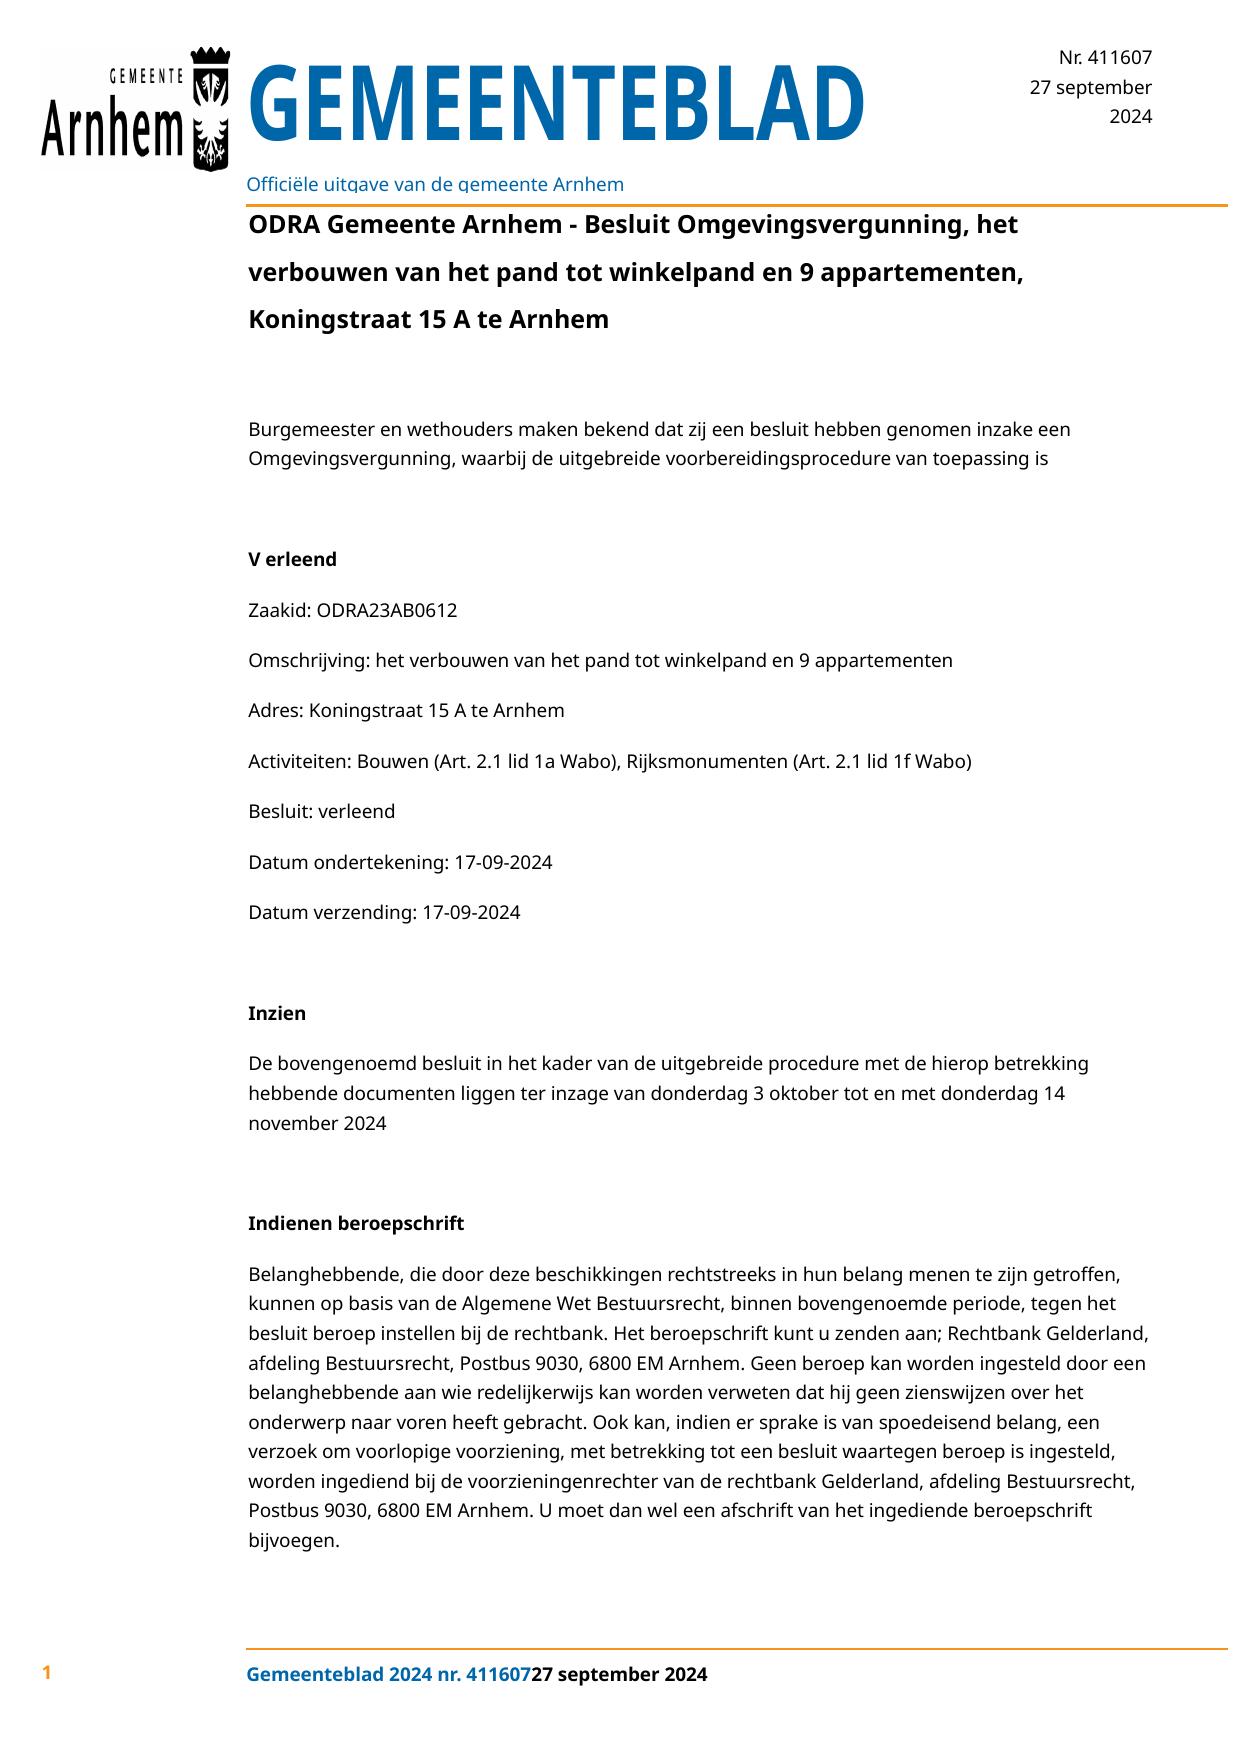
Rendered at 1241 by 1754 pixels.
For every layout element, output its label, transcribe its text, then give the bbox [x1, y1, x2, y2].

text Datum verzending: 17-09-2024 [248, 899, 1152, 925]
text ODRA Gemeente Arnhem - Besluit Omgevingsvergunning, het verbouwen van het pand tot winkelpand en 9 appartementen, Koningstraat 15 A te Arnhem [248, 207, 1152, 336]
text Zaakid: ODRA23AB0612 [248, 597, 1152, 622]
text V erleend [248, 546, 1152, 572]
text Besluit: verleend [248, 798, 1152, 824]
text Inzien [248, 1000, 1152, 1026]
text Activiteiten: Bouwen (Art. 2.1 lid 1a Wabo), Rijksmonumenten (Art. 2.1 lid 1f Wabo) [248, 748, 1152, 774]
text Indienen beroepschrift [248, 1211, 1152, 1236]
text De bovengenoemd besluit in het kader van de uitgebreide procedure met de hierop betrekking hebbende documenten liggen ter inzage van donderdag 3 oktober tot en met donderdag 14 november 2024 [248, 1051, 1152, 1135]
text Adres: Koningstraat 15 A te Arnhem [248, 698, 1152, 723]
text Belanghebbende, die door deze beschikkingen rechtstreeks in hun belang menen te zijn getroffen, kunnen op basis van de Algemene Wet Bestuursrecht, binnen bovengenoemde periode, tegen het besluit beroep instellen bij de rechtbank. Het beroepschrift kunt u zenden aan; Rechtbank Gelderland, afdeling Bestuursrecht, Postbus 9030, 6800 EM Arnhem. Geen beroep kan worden ingesteld door een belanghebbende aan wie redelijkerwijs kan worden verweten dat hij geen zienswijzen over het onderwerp naar voren heeft gebracht. Ook kan, indien er sprake is van spoedeisend belang, een verzoek om voorlopige voorziening, met betrekking tot een besluit waartegen beroep is ingesteld, worden ingediend bij de voorzieningenrechter van de rechtbank Gelderland, afdeling Bestuursrecht, Postbus 9030, 6800 EM Arnhem. U moet dan wel een afschrift van het ingediende beroepschrift bijvoegen. [248, 1261, 1152, 1553]
text Burgemeester en wethouders maken bekend dat zij een besluit hebben genomen inzake een Omgevingsvergunning, waarbij de uitgebreide voorbereidingsprocedure van toepassing is [248, 416, 1152, 471]
text Datum ondertekening: 17-09-2024 [248, 849, 1152, 874]
picture [41, 47, 231, 172]
text Omschrijving: het verbouwen van het pand tot winkelpand en 9 appartementen [248, 647, 1152, 673]
